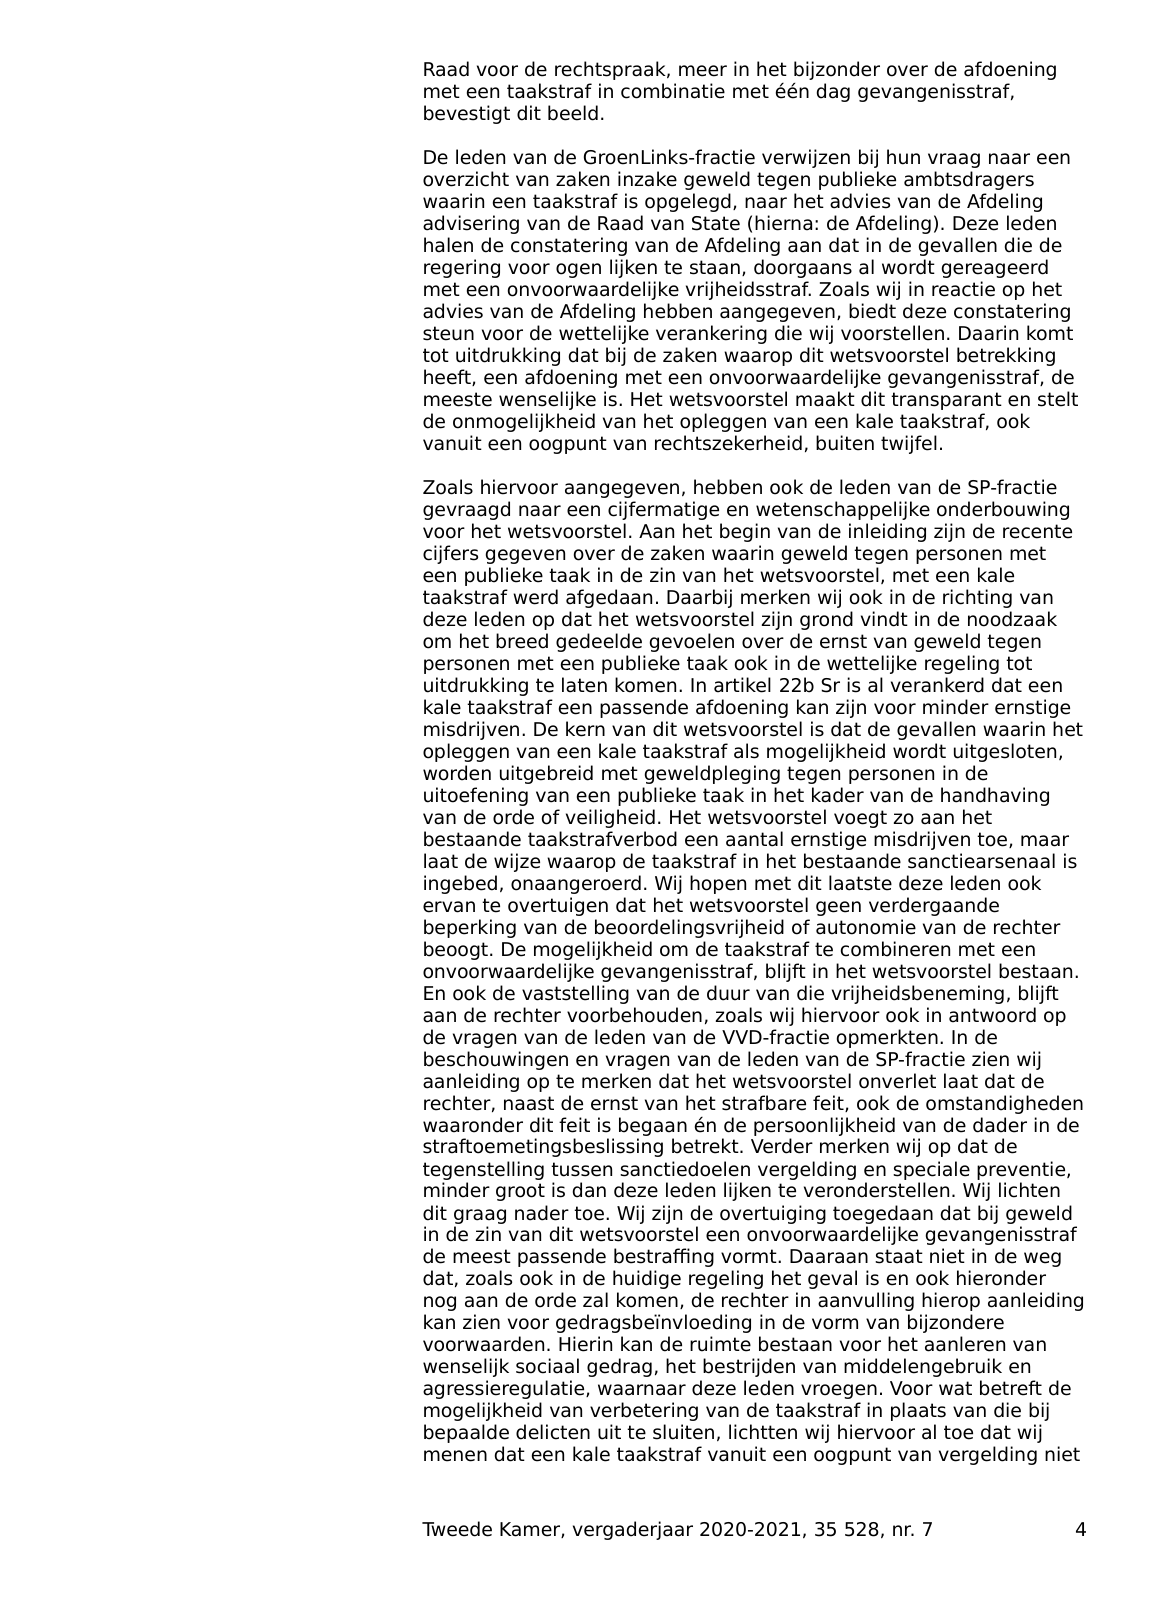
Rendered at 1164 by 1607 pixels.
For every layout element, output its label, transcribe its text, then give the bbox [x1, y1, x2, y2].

text Raad voor de rechtspraak, meer in het bijzonder over de afdoening met een taakstraf in combinatie met één dag gevangenisstraf, bevestigt dit beeld. [422, 59, 1087, 125]
text De leden van de GroenLinks-fractie verwijzen bij hun vraag naar een overzicht van zaken inzake geweld tegen publieke ambtsdragers waarin een taakstraf is opgelegd, naar het advies van de Afdeling advisering van de Raad van State (hierna: de Afdeling). Deze leden halen de constatering van de Afdeling aan dat in de gevallen die de regering voor ogen lijken te staan, doorgaans al wordt gereageerd met een onvoorwaardelijke vrijheidsstraf. Zoals wij in reactie op het advies van de Afdeling hebben aangegeven, biedt deze constatering steun voor de wettelijke verankering die wij voorstellen. Daarin komt tot uitdrukking dat bij de zaken waarop dit wetsvoorstel betrekking heeft, een afdoening met een onvoorwaardelijke gevangenisstraf, de meeste wenselijke is. Het wetsvoorstel maakt dit transparant en stelt de onmogelijkheid van het opleggen van een kale taakstraf, ook vanuit een oogpunt van rechtszekerheid, buiten twijfel. [422, 147, 1087, 455]
text Zoals hiervoor aangegeven, hebben ook de leden van de SP-fractie gevraagd naar een cijfermatige en wetenschappelijke onderbouwing voor het wetsvoorstel. Aan het begin van de inleiding zijn de recente cijfers gegeven over de zaken waarin geweld tegen personen met een publieke taak in de zin van het wetsvoorstel, met een kale taakstraf werd afgedaan. Daarbij merken wij ook in de richting van deze leden op dat het wetsvoorstel zijn grond vindt in de noodzaak om het breed gedeelde gevoelen over de ernst van geweld tegen personen met een publieke taak ook in de wettelijke regeling tot uitdrukking te laten komen. In artikel 22b Sr is al verankerd dat een kale taakstraf een passende afdoening kan zijn voor minder ernstige misdrijven. De kern van dit wetsvoorstel is dat de gevallen waarin het opleggen van een kale taakstraf als mogelijkheid wordt uitgesloten, worden uitgebreid met geweldpleging tegen personen in de uitoefening van een publieke taak in het kader van de handhaving van de orde of veiligheid. Het wetsvoorstel voegt zo aan het bestaande taakstrafverbod een aantal ernstige misdrijven toe, maar laat de wijze waarop de taakstraf in het bestaande sanctiearsenaal is ingebed, onaangeroerd. Wij hopen met dit laatste deze leden ook ervan te overtuigen dat het wetsvoorstel geen verdergaande beperking van de beoordelingsvrijheid of autonomie van de rechter beoogt. De mogelijkheid om de taakstraf te combineren met een onvoorwaardelijke gevangenisstraf, blijft in het wetsvoorstel bestaan. En ook de vaststelling van de duur van die vrijheidsbeneming, blijft aan de rechter voorbehouden, zoals wij hiervoor ook in antwoord op de vragen van de leden van de VVD-fractie opmerkten. In de beschouwingen en vragen van de leden van de SP-fractie zien wij aanleiding op te merken dat het wetsvoorstel onverlet laat dat de rechter, naast de ernst van het strafbare feit, ook de omstandigheden waaronder dit feit is begaan én de persoonlijkheid van de dader in de straftoemetingsbeslissing betrekt. Verder merken wij op dat de tegenstelling tussen sanctiedoelen vergelding en speciale preventie, minder groot is dan deze leden lijken te veronderstellen. Wij lichten dit graag nader toe. Wij zijn de overtuiging toegedaan dat bij geweld in de zin van dit wetsvoorstel een onvoorwaardelijke gevangenisstraf de meest passende bestraffing vormt. Daaraan staat niet in de weg dat, zoals ook in de huidige regeling het geval is en ook hieronder nog aan de orde zal komen, de rechter in aanvulling hierop aanleiding kan zien voor gedragsbeïnvloeding in de vorm van bijzondere voorwaarden. Hierin kan de ruimte bestaan voor het aanleren van wenselijk sociaal gedrag, het bestrijden van middelengebruik en agressieregulatie, waarnaar deze leden vroegen. Voor wat betreft de mogelijkheid van verbetering van de taakstraf in plaats van die bij bepaalde delicten uit te sluiten, lichtten wij hiervoor al toe dat wij menen dat een kale taakstraf vanuit een oogpunt van vergelding niet [422, 477, 1087, 1466]
